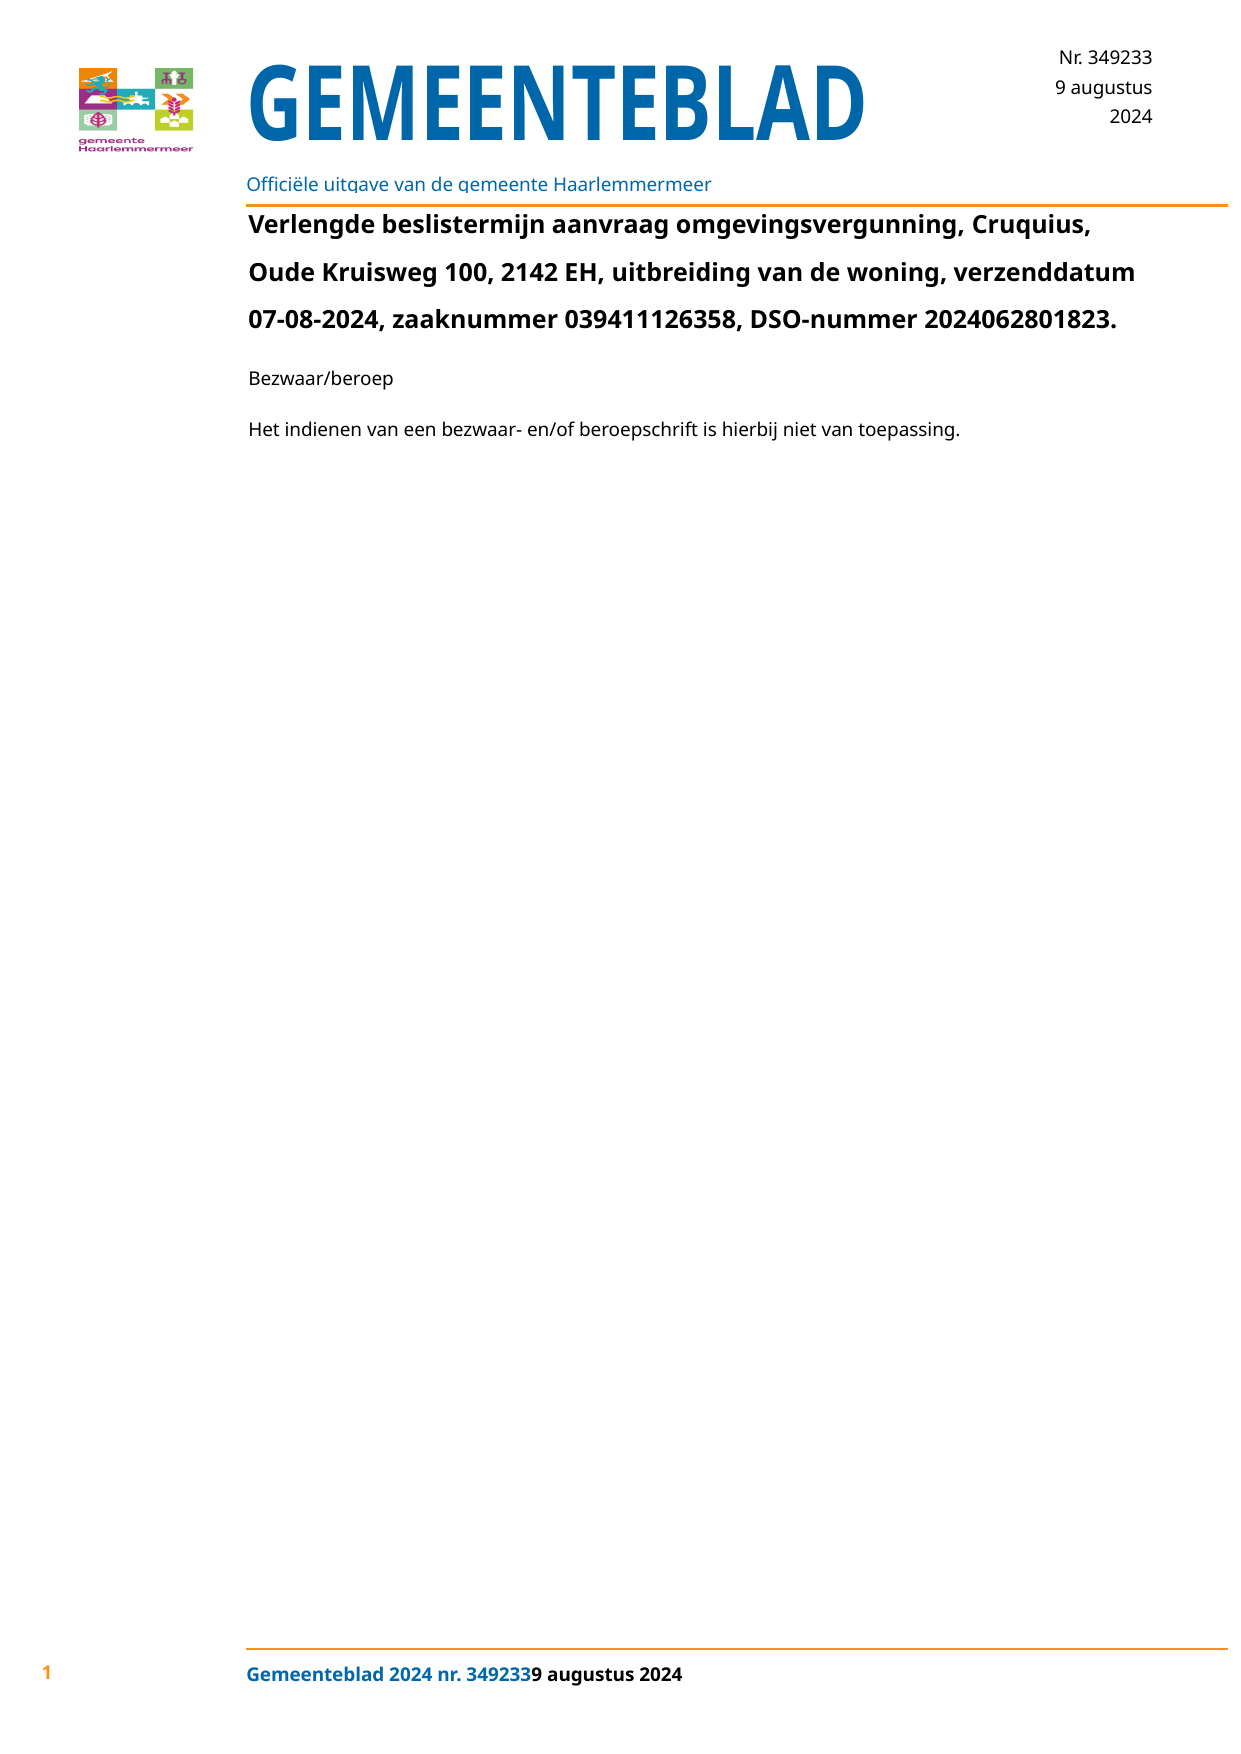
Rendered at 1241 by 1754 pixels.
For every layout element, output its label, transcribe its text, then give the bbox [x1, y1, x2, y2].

text Het indienen van een bezwaar- en/of beroepschrift is hierbij niet van toepassing. [248, 416, 1152, 442]
picture [41, 47, 231, 172]
text Verlengde beslistermijn aanvraag omgevingsvergunning, Cruquius, Oude Kruisweg 100, 2142 EH, uitbreiding van de woning, verzenddatum 07-08-2024, zaaknummer 039411126358, DSO-nummer 2024062801823. [248, 207, 1152, 336]
text Bezwaar/beroep [248, 366, 1152, 391]
